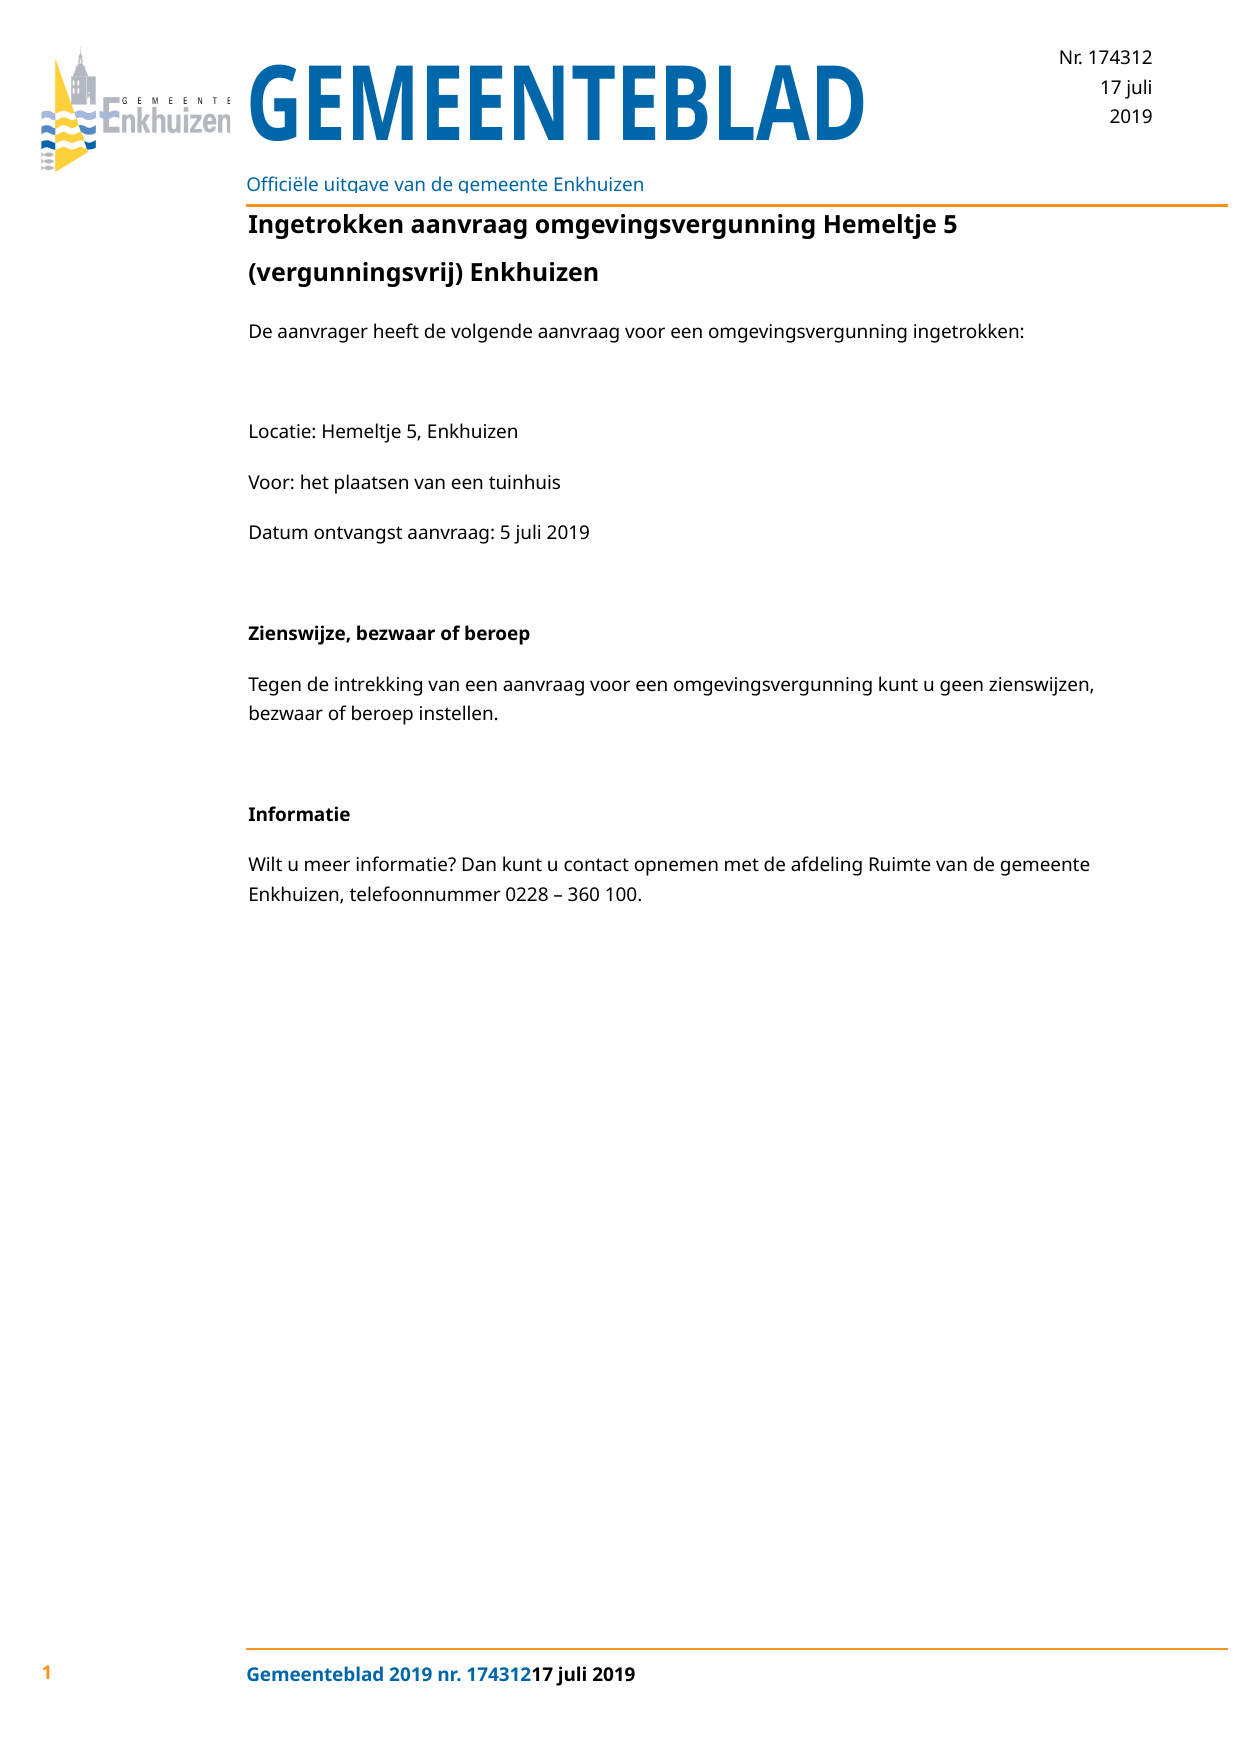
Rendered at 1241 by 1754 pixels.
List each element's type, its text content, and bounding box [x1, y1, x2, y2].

text Tegen de intrekking van een aanvraag voor een omgevingsvergunning kunt u geen zienswijzen, bezwaar of beroep instellen. [248, 671, 1152, 726]
text Datum ontvangst aanvraag: 5 juli 2019 [248, 519, 1152, 545]
text Locatie: Hemeltje 5, Enkhuizen [248, 419, 1152, 444]
text Ingetrokken aanvraag omgevingsvergunning Hemeltje 5 (vergunningsvrij) Enkhuizen [248, 207, 1152, 288]
text Voor: het plaatsen van een tuinhuis [248, 469, 1152, 495]
text Wilt u meer informatie? Dan kunt u contact opnemen met de afdeling Ruimte van de gemeente Enkhuizen, telefoonnummer 0228 – 360 100. [248, 852, 1152, 907]
text Informatie [248, 801, 1152, 827]
picture [41, 47, 231, 172]
text Zienswijze, bezwaar of beroep [248, 620, 1152, 646]
text De aanvrager heeft de volgende aanvraag voor een omgevingsvergunning ingetrokken: [248, 318, 1152, 344]
